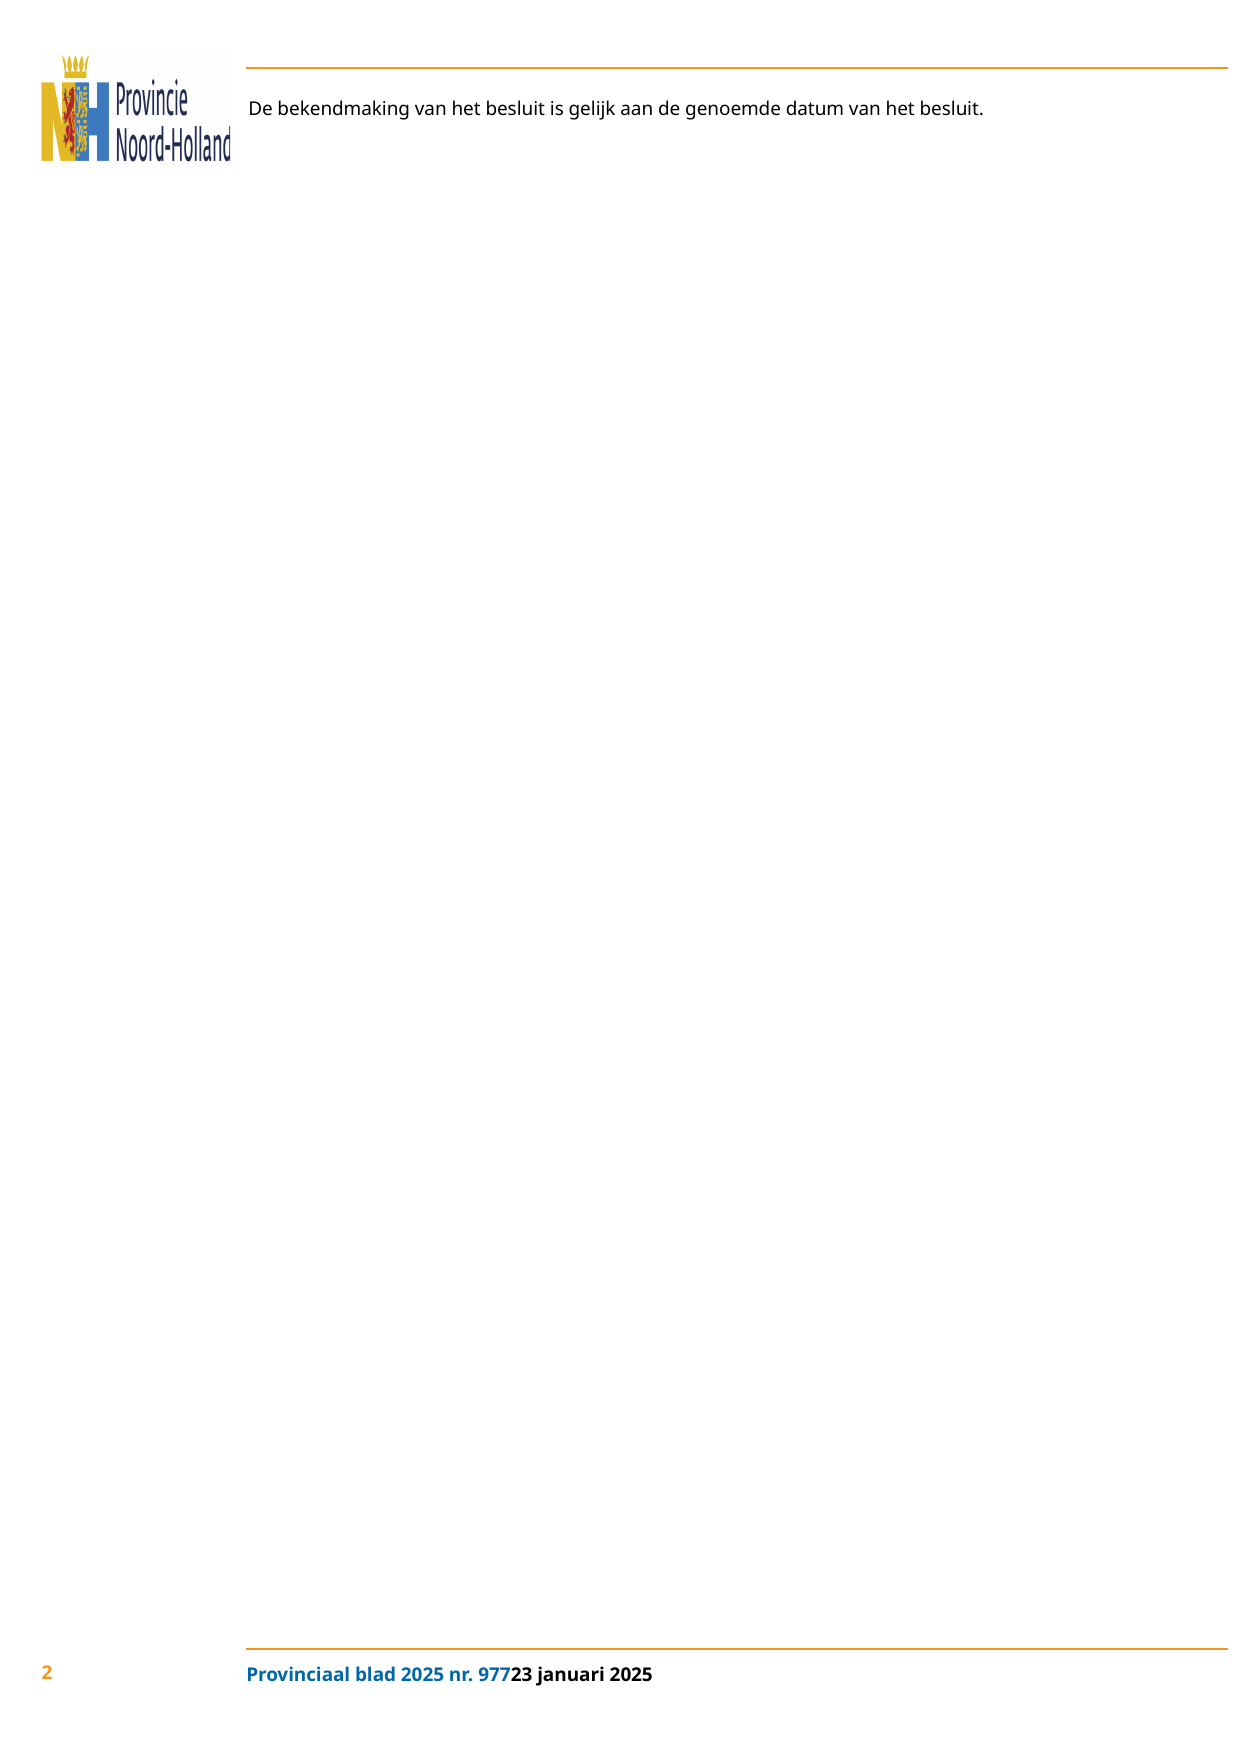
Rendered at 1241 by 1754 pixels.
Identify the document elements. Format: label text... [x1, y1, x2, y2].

picture [41, 47, 231, 172]
text De bekendmaking van het besluit is gelijk aan de genoemde datum van het besluit. [248, 95, 1152, 121]
